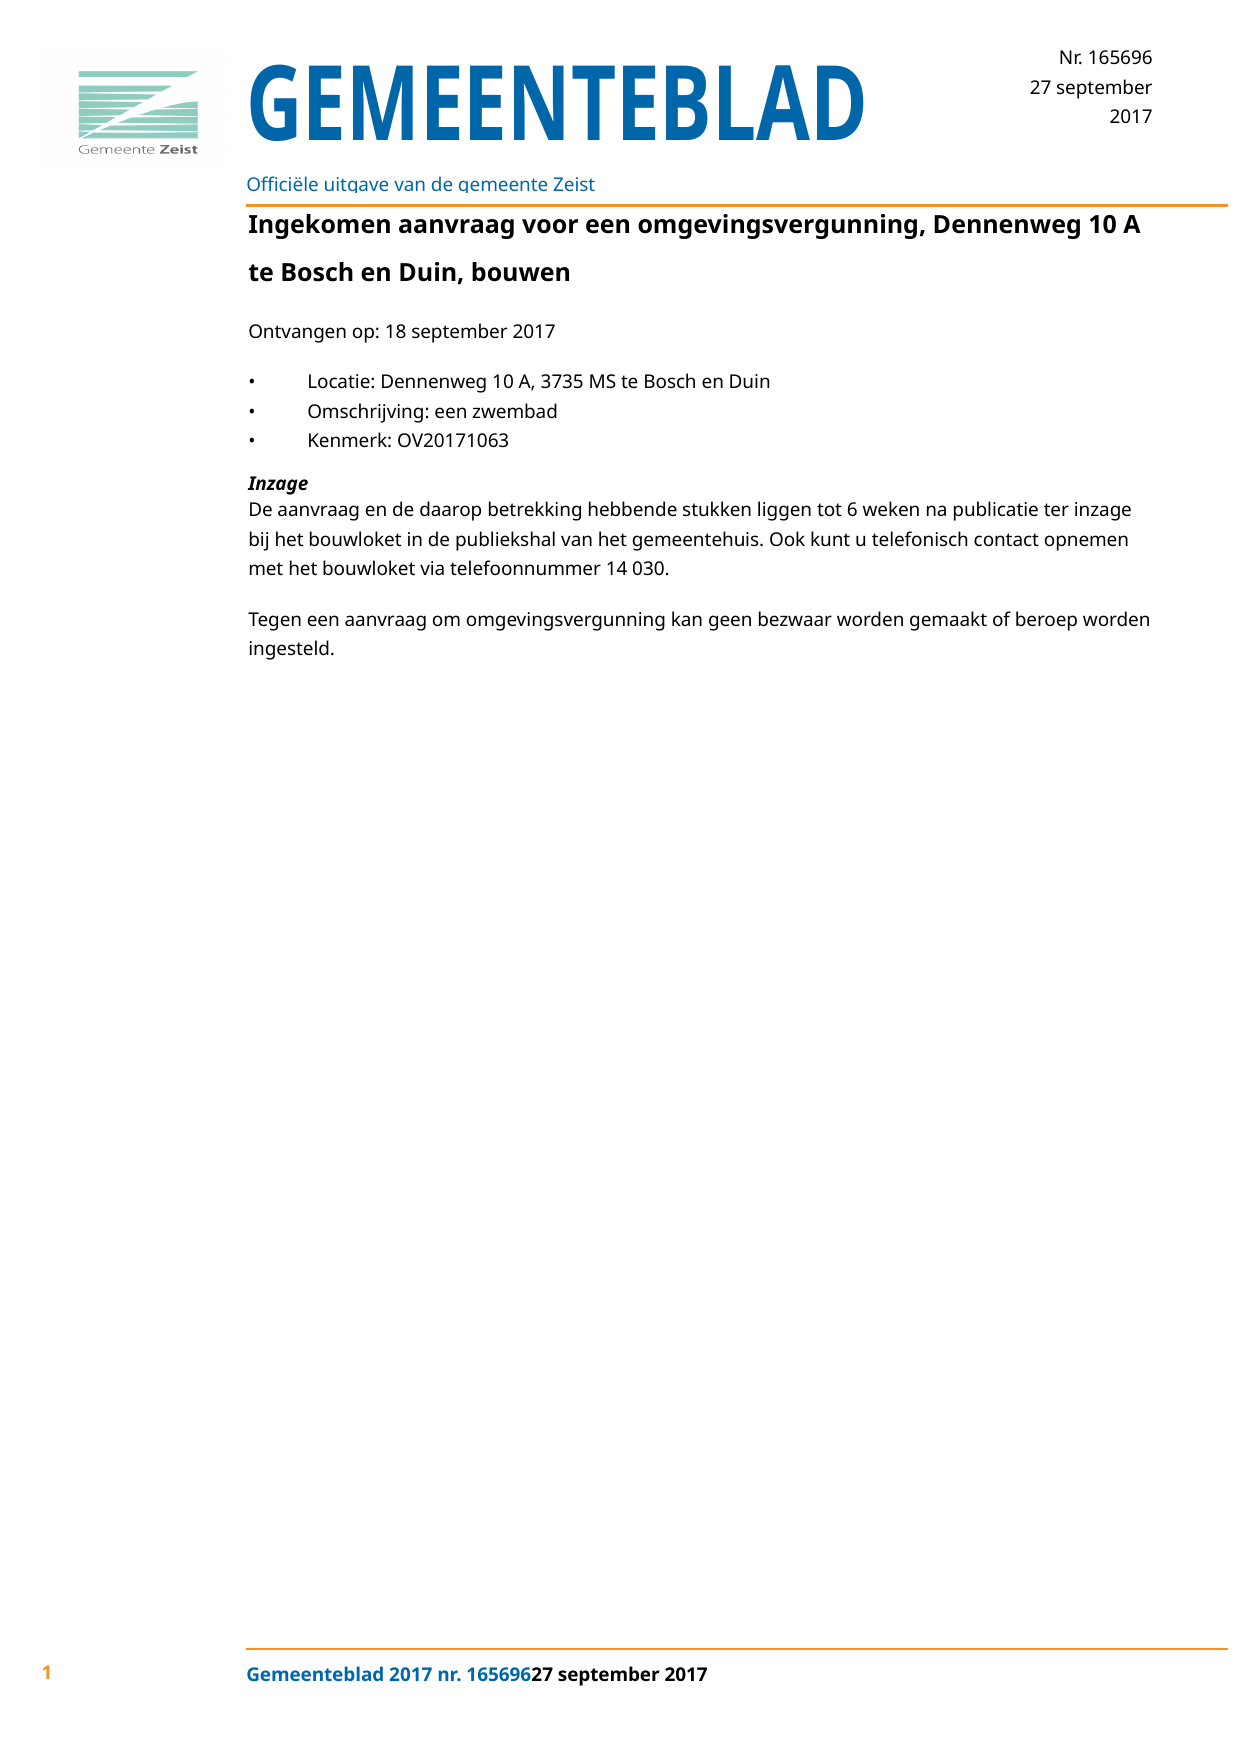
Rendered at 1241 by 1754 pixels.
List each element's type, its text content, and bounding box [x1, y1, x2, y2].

picture [41, 47, 231, 172]
list Kenmerk: OV20171063 [248, 427, 1152, 453]
text Ingekomen aanvraag voor een omgevingsvergunning, Dennenweg 10 A te Bosch en Duin, bouwen [248, 207, 1152, 288]
text De aanvraag en de daarop betrekking hebbende stukken liggen tot 6 weken na publicatie ter inzage bij het bouwloket in de publiekshal van het gemeentehuis. Ook kunt u telefonisch contact opnemen met het bouwloket via telefoonnummer 14 030. [248, 496, 1152, 581]
text Inzage [248, 471, 1152, 496]
text Tegen een aanvraag om omgevingsvergunning kan geen bezwaar worden gemaakt of beroep worden ingesteld. [248, 606, 1152, 661]
list Locatie: Dennenweg 10 A, 3735 MS te Bosch en Duin [248, 368, 1152, 394]
text Ontvangen op: 18 september 2017 [248, 318, 1152, 344]
list Omschrijving: een zwembad [248, 398, 1152, 424]
